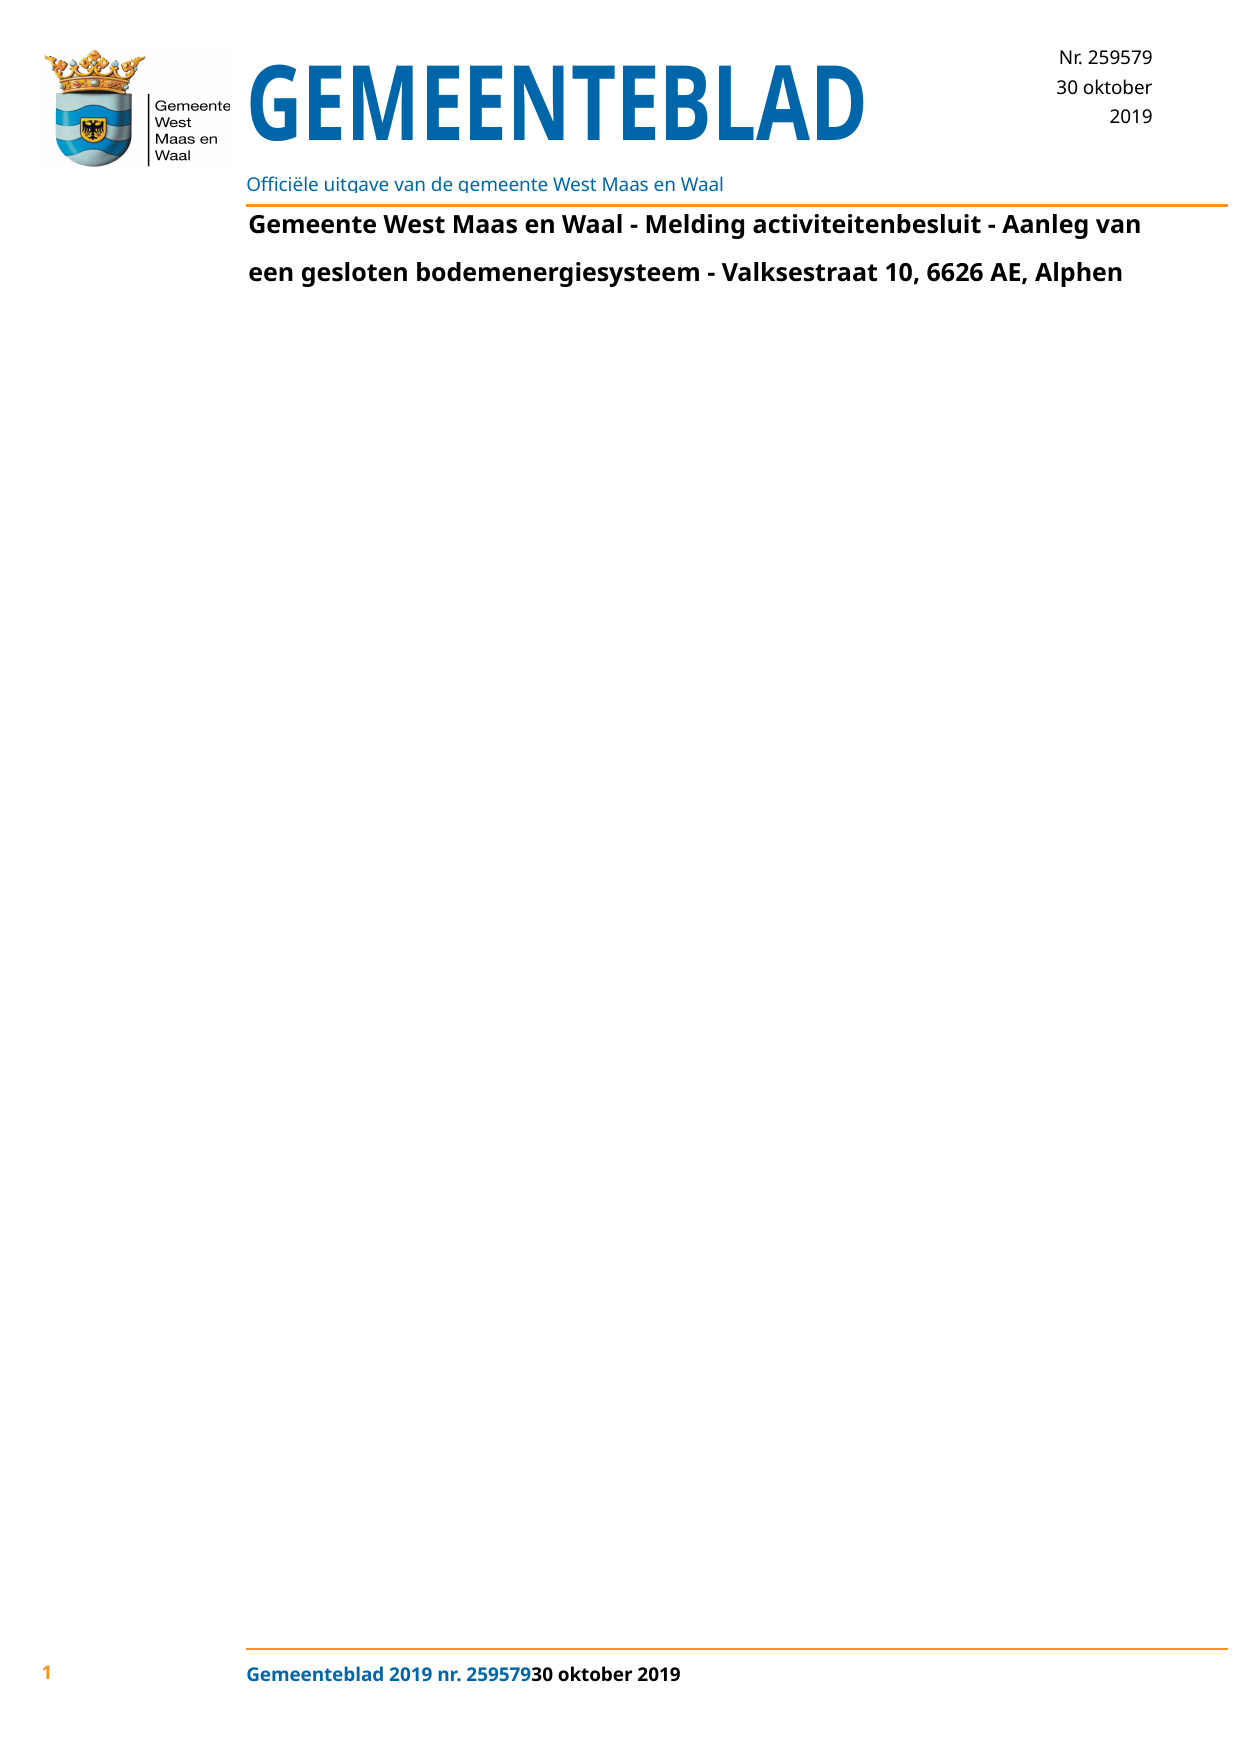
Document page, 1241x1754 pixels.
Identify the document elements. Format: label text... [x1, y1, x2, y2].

picture [41, 47, 231, 172]
text Gemeente West Maas en Waal - Melding activiteitenbesluit - Aanleg van een gesloten bodemenergiesysteem - Valksestraat 10, 6626 AE, Alphen [248, 207, 1152, 288]
